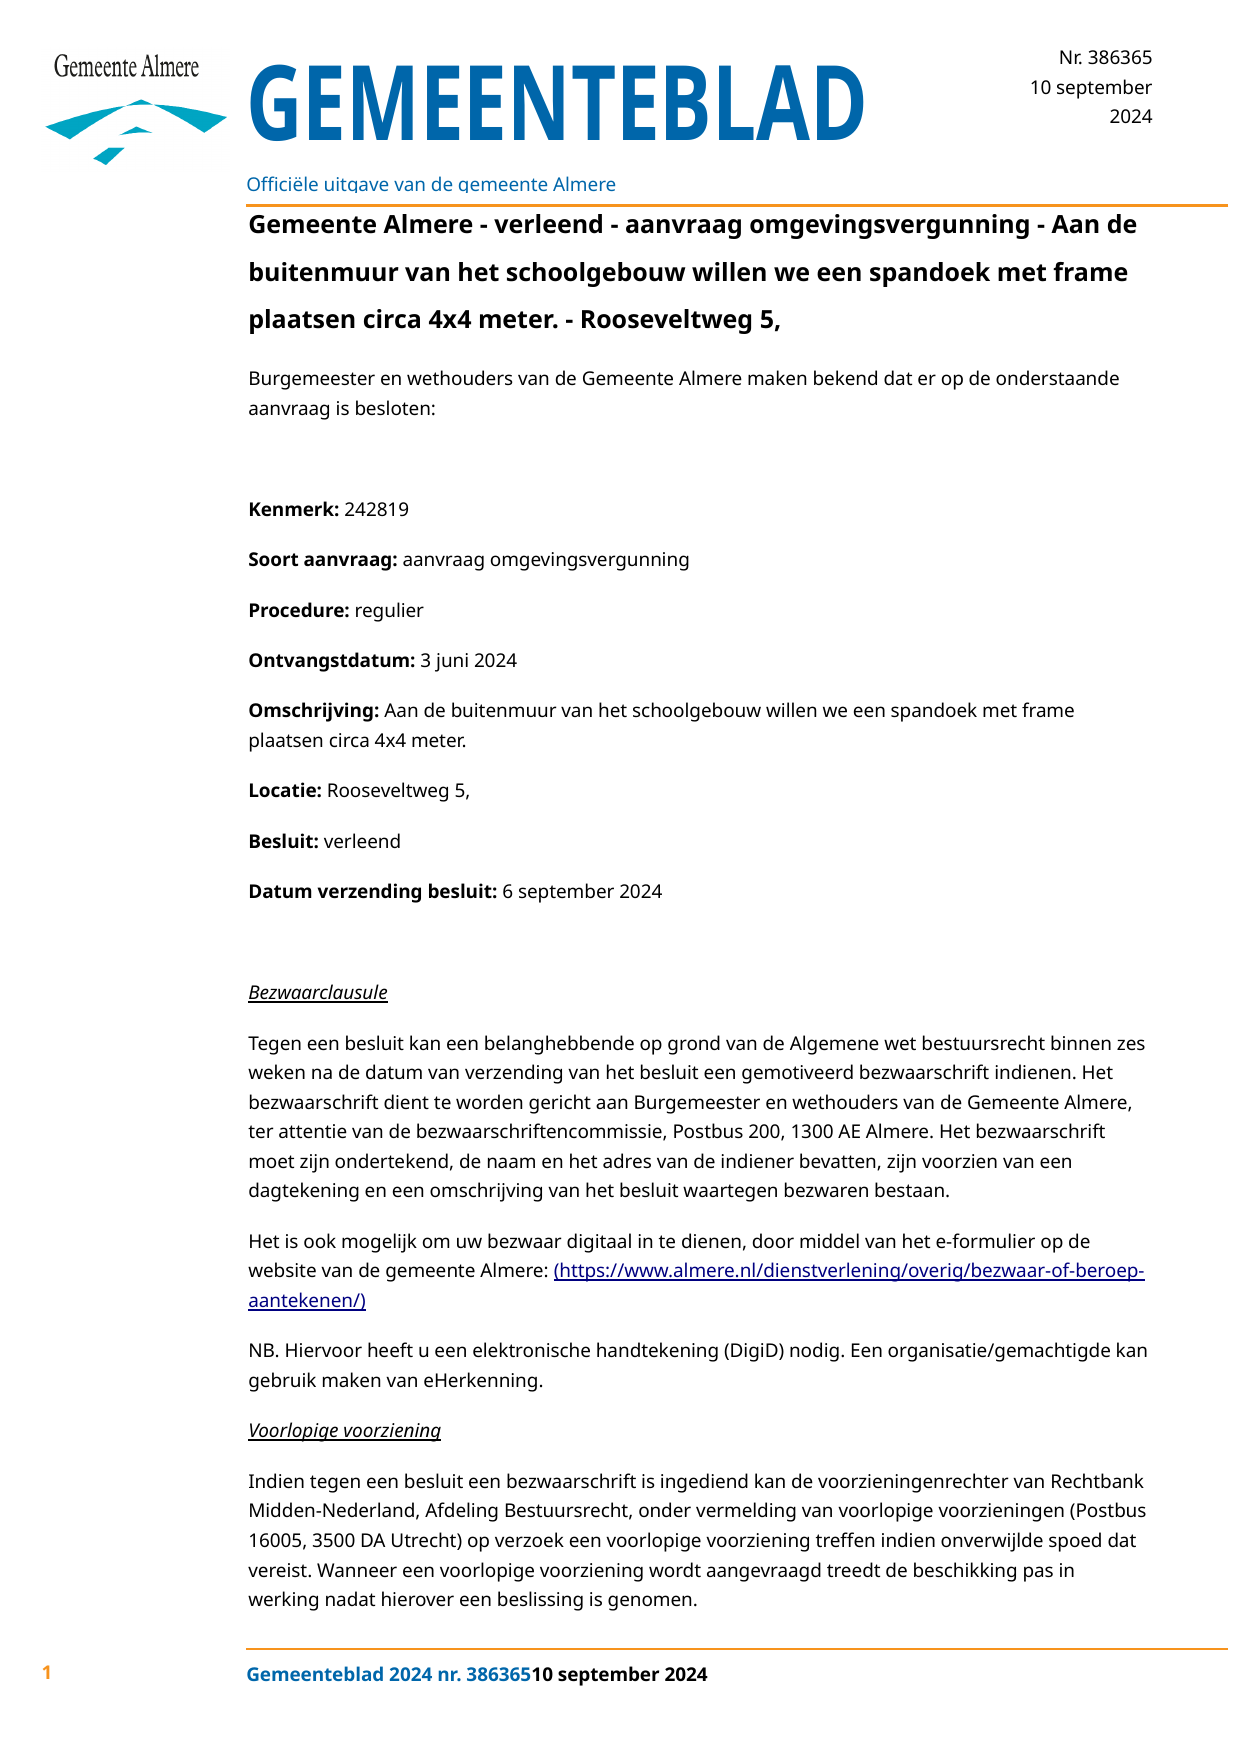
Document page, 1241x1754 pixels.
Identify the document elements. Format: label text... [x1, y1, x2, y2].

text Ontvangstdatum: 3 juni 2024 [248, 647, 1152, 673]
text Besluit: verleend [248, 828, 1152, 854]
text Burgemeester en wethouders van de Gemeente Almere maken bekend dat er op de onderstaande aanvraag is besloten: [248, 366, 1152, 421]
text Tegen een besluit kan een belanghebbende op grond van de Algemene wet bestuursrecht binnen zes weken na de datum van verzending van het besluit een gemotiveerd bezwaarschrift indienen. Het bezwaarschrift dient te worden gericht aan Burgemeester en wethouders van de Gemeente Almere, ter attentie van de bezwaarschriftencommissie, Postbus 200, 1300 AE Almere. Het bezwaarschrift moet zijn ondertekend, de naam en het adres van de indiener bevatten, zijn voorzien van een dagtekening en een omschrijving van het besluit waartegen bezwaren bestaan. [248, 1030, 1152, 1203]
text NB. Hiervoor heeft u een elektronische handtekening (DigiD) nodig. Een organisatie/gemachtigde kan gebruik maken van eHerkenning. [248, 1338, 1152, 1393]
text Voorlopige voorziening [248, 1418, 1152, 1443]
text Soort aanvraag: aanvraag omgevingsvergunning [248, 546, 1152, 572]
picture [41, 47, 231, 172]
text Bezwaarclausule [248, 979, 1152, 1005]
text Locatie: Rooseveltweg 5, [248, 778, 1152, 803]
text Datum verzending besluit: 6 september 2024 [248, 878, 1152, 904]
text Omschrijving: Aan de buitenmuur van het schoolgebouw willen we een spandoek met frame plaatsen circa 4x4 meter. [248, 698, 1152, 753]
text Kenmerk: 242819 [248, 496, 1152, 522]
text Indien tegen een besluit een bezwaarschrift is ingediend kan de voorzieningenrechter van Rechtbank Midden-Nederland, Afdeling Bestuursrecht, onder vermelding van voorlopige voorzieningen (Postbus 16005, 3500 DA Utrecht) op verzoek een voorlopige voorziening treffen indien onverwijlde spoed dat vereist. Wanneer een voorlopige voorziening wordt aangevraagd treedt de beschikking pas in werking nadat hierover een beslissing is genomen. [248, 1468, 1152, 1612]
text Het is ook mogelijk om uw bezwaar digitaal in te dienen, door middel van het e-formulier op de website van de gemeente Almere: (https://www.almere.nl/dienstverlening/overig/bezwaar-of-beroep-aantekenen/) [248, 1228, 1152, 1313]
text Procedure: regulier [248, 597, 1152, 622]
text Gemeente Almere - verleend - aanvraag omgevingsvergunning - Aan de buitenmuur van het schoolgebouw willen we een spandoek met frame plaatsen circa 4x4 meter. - Rooseveltweg 5, [248, 207, 1152, 336]
